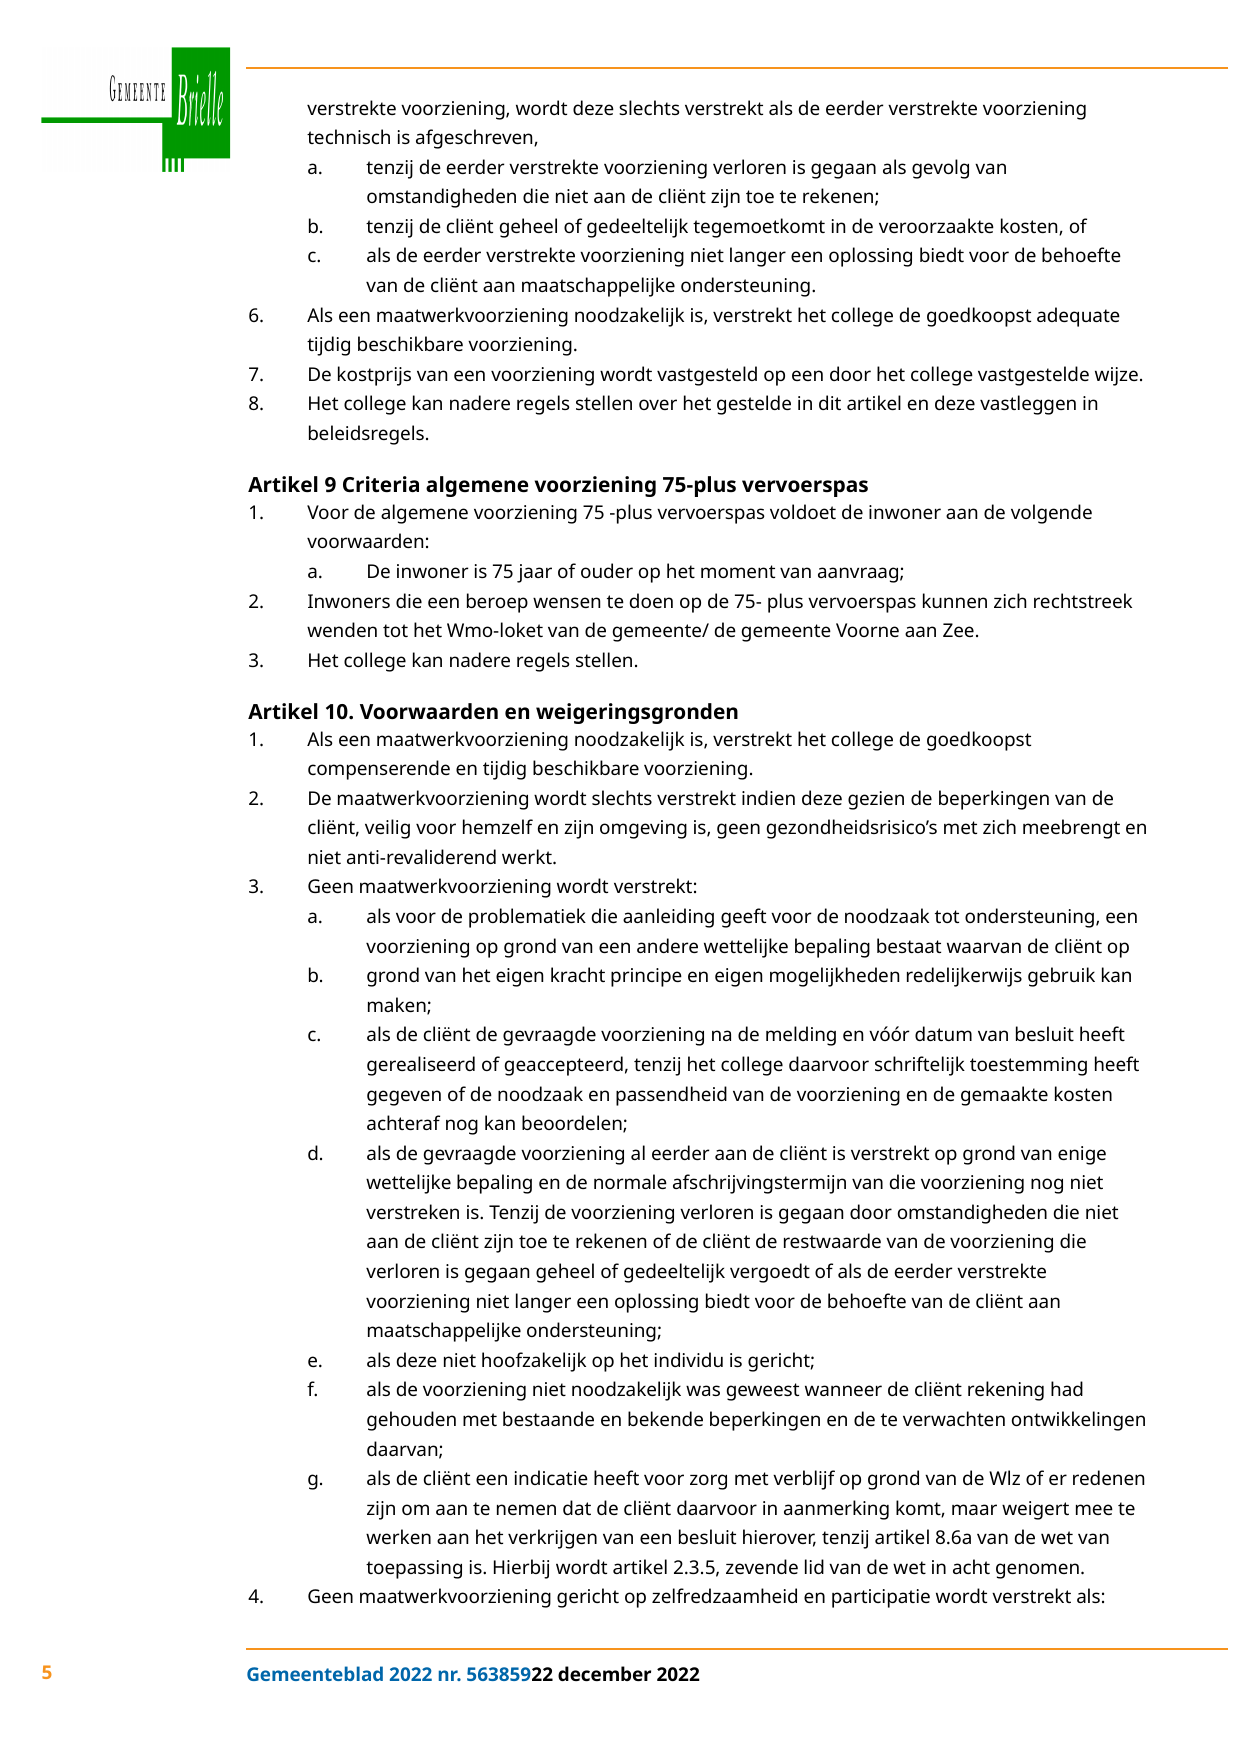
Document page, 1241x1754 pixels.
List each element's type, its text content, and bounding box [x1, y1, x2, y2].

list verstrekte voorziening, wordt deze slechts verstrekt als de eerder verstrekte voorziening technisch is afgeschreven, [248, 95, 1152, 150]
list tenzij de eerder verstrekte voorziening verloren is gegaan als gevolg van omstandigheden die niet aan de cliënt zijn toe te rekenen; [307, 154, 1152, 209]
list als deze niet hoofzakelijk op het individu is gericht; [307, 1347, 1152, 1373]
text Artikel 10. Voorwaarden en weigeringsgronden [248, 697, 1152, 726]
list Het college kan nadere regels stellen over het gestelde in dit artikel en deze vastleggen in beleidsregels. [248, 391, 1152, 446]
list Als een maatwerkvoorziening noodzakelijk is, verstrekt het college de goedkoopst compenserende en tijdig beschikbare voorziening. [248, 726, 1152, 781]
list Geen maatwerkvoorziening gericht op zelfredzaamheid en participatie wordt verstrekt als: [248, 1584, 1152, 1609]
list als de eerder verstrekte voorziening niet langer een oplossing biedt voor de behoefte van de cliënt aan maatschappelijke ondersteuning. [307, 243, 1152, 298]
list als voor de problematiek die aanleiding geeft voor de noodzaak tot ondersteuning, een voorziening op grond van een andere wettelijke bepaling bestaat waarvan de cliënt op [307, 903, 1152, 959]
list grond van het eigen kracht principe en eigen mogelijkheden redelijkerwijs gebruik kan maken; [307, 962, 1152, 1018]
list als de voorziening niet noodzakelijk was geweest wanneer de cliënt rekening had gehouden met bestaande en bekende beperkingen en de te verwachten ontwikkelingen daarvan; [307, 1377, 1152, 1462]
list De kostprijs van een voorziening wordt vastgesteld op een door het college vastgestelde wijze. [248, 361, 1152, 387]
list Het college kan nadere regels stellen. [248, 647, 1152, 673]
list Als een maatwerkvoorziening noodzakelijk is, verstrekt het college de goedkoopst adequate tijdig beschikbare voorziening. [248, 302, 1152, 357]
list Voor de algemene voorziening 75 -plus vervoerspas voldoet de inwoner aan de volgende voorwaarden: [248, 499, 1152, 554]
list als de cliënt een indicatie heeft voor zorg met verblijf op grond van de Wlz of er redenen zijn om aan te nemen dat de cliënt daarvoor in aanmerking komt, maar weigert mee te werken aan het verkrijgen van een besluit hierover, tenzij artikel 8.6a van de wet van toepassing is. Hierbij wordt artikel 2.3.5, zevende lid van de wet in acht genomen. [307, 1465, 1152, 1580]
list Geen maatwerkvoorziening wordt verstrekt: [248, 874, 1152, 899]
list als de cliënt de gevraagde voorziening na de melding en vóór datum van besluit heeft gerealiseerd of geaccepteerd, tenzij het college daarvoor schriftelijk toestemming heeft gegeven of de noodzaak en passendheid van de voorziening en de gemaakte kosten achteraf nog kan beoordelen; [307, 1022, 1152, 1136]
list als de gevraagde voorziening al eerder aan de cliënt is verstrekt op grond van enige wettelijke bepaling en de normale afschrijvingstermijn van die voorziening nog niet verstreken is. Tenzij de voorziening verloren is gegaan door omstandigheden die niet aan de cliënt zijn toe te rekenen of de cliënt de restwaarde van de voorziening die verloren is gegaan geheel of gedeeltelijk vergoedt of als de eerder verstrekte voorziening niet langer een oplossing biedt voor de behoefte van de cliënt aan maatschappelijke ondersteuning; [307, 1140, 1152, 1343]
text Artikel 9 Criteria algemene voorziening 75-plus vervoerspas [248, 471, 1152, 499]
list Inwoners die een beroep wensen te doen op de 75- plus vervoerspas kunnen zich rechtstreek wenden tot het Wmo-loket van de gemeente/ de gemeente Voorne aan Zee. [248, 588, 1152, 643]
picture [41, 47, 231, 172]
list De maatwerkvoorziening wordt slechts verstrekt indien deze gezien de beperkingen van de cliënt, veilig voor hemzelf en zijn omgeving is, geen gezondheidsrisico’s met zich meebrengt en niet anti-revaliderend werkt. [248, 785, 1152, 870]
list tenzij de cliënt geheel of gedeeltelijk tegemoetkomt in de veroorzaakte kosten, of [307, 213, 1152, 239]
list De inwoner is 75 jaar of ouder op het moment van aanvraag; [307, 558, 1152, 584]
